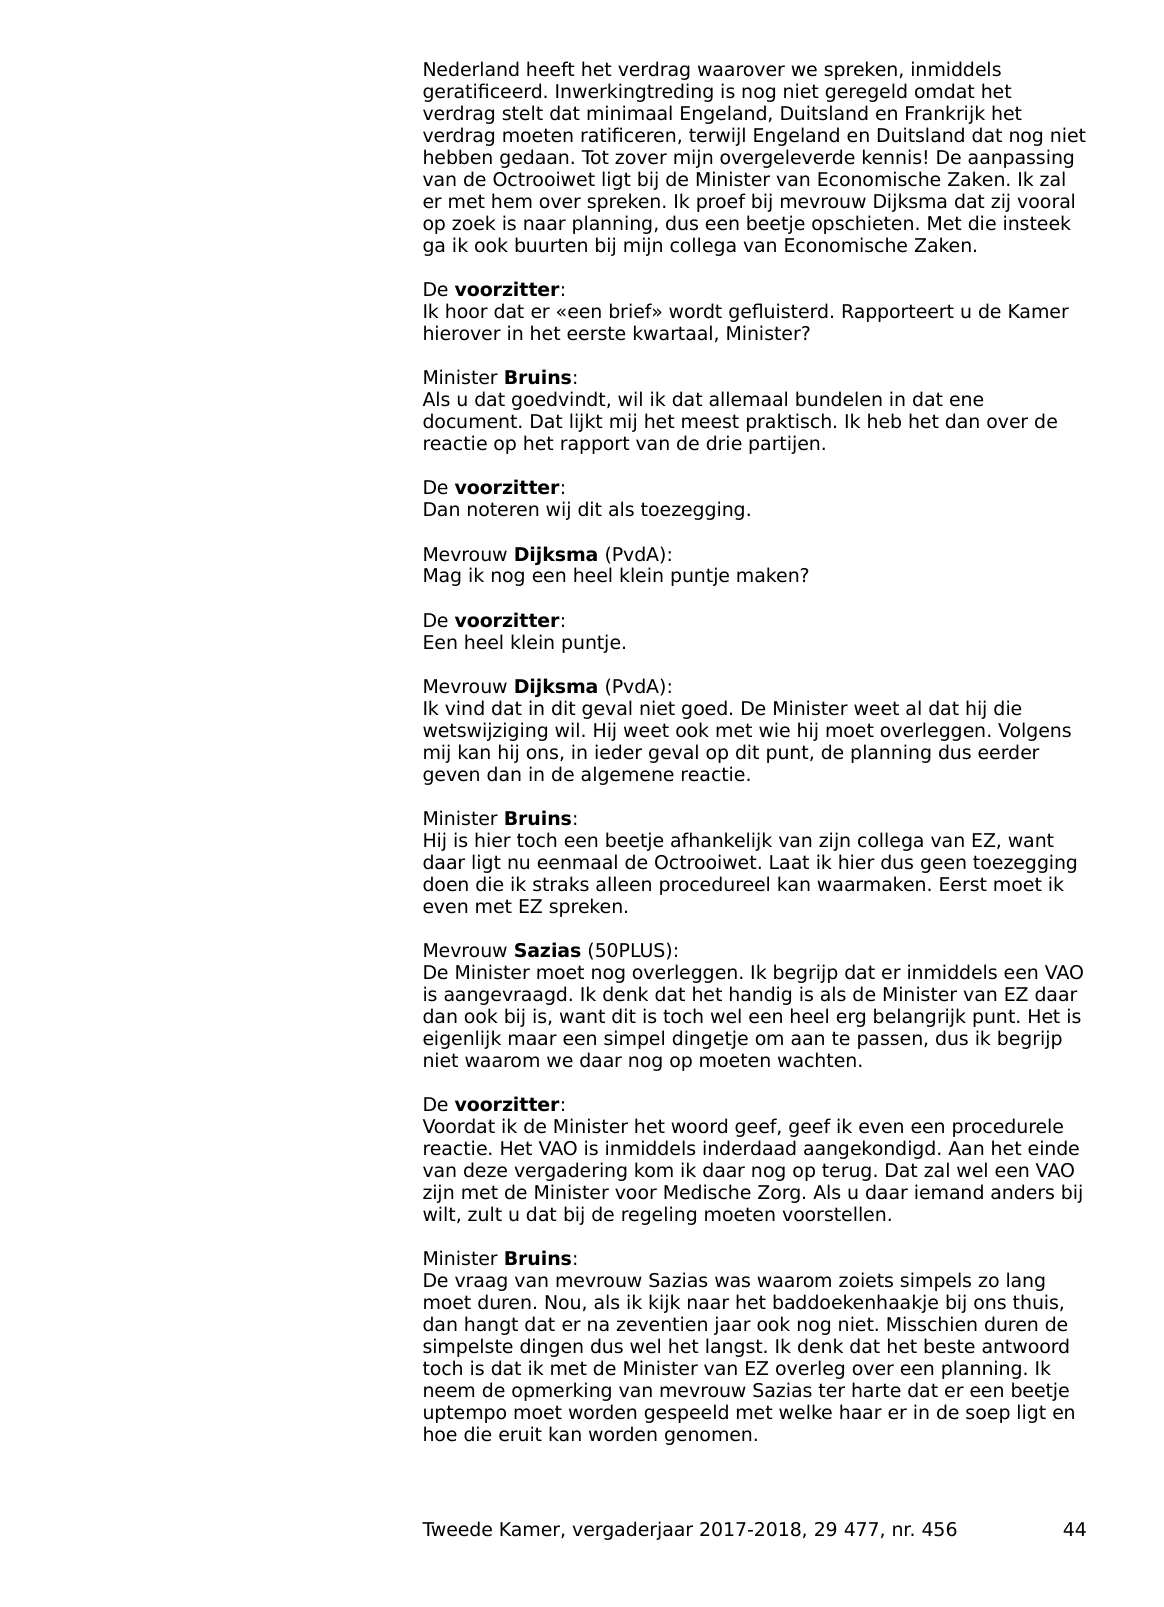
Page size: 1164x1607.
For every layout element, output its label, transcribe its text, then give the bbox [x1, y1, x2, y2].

text De Minister moet nog overleggen. Ik begrijp dat er inmiddels een VAO is aangevraagd. Ik denk dat het handig is als de Minister van EZ daar dan ook bij is, want dit is toch wel een heel erg belangrijk punt. Het is eigenlijk maar een simpel dingetje om aan te passen, dus ik begrijp niet waarom we daar nog op moeten wachten. [422, 962, 1087, 1072]
text Nederland heeft het verdrag waarover we spreken, inmiddels geratificeerd. Inwerkingtreding is nog niet geregeld omdat het verdrag stelt dat minimaal Engeland, Duitsland en Frankrijk het verdrag moeten ratificeren, terwijl Engeland en Duitsland dat nog niet hebben gedaan. Tot zover mijn overgeleverde kennis! De aanpassing van de Octrooiwet ligt bij de Minister van Economische Zaken. Ik zal er met hem over spreken. Ik proef bij mevrouw Dijksma dat zij vooral op zoek is naar planning, dus een beetje opschieten. Met die insteek ga ik ook buurten bij mijn collega van Economische Zaken. [422, 59, 1087, 257]
text Mag ik nog een heel klein puntje maken? [422, 565, 1087, 587]
text Minister Bruins: [422, 1248, 1087, 1270]
text Ik hoor dat er «een brief» wordt gefluisterd. Rapporteert u de Kamer hierover in het eerste kwartaal, Minister? [422, 301, 1087, 345]
text De voorzitter: [422, 477, 1087, 499]
text Een heel klein puntje. [422, 632, 1087, 653]
text Dan noteren wij dit als toezegging. [422, 499, 1087, 521]
text De voorzitter: [422, 609, 1087, 632]
text Mevrouw Dijksma (PvdA): [422, 676, 1087, 698]
text Minister Bruins: [422, 367, 1087, 389]
text De voorzitter: [422, 1094, 1087, 1116]
text Mevrouw Dijksma (PvdA): [422, 543, 1087, 565]
text Ik vind dat in dit geval niet goed. De Minister weet al dat hij die wetswijziging wil. Hij weet ook met wie hij moet overleggen. Volgens mij kan hij ons, in ieder geval op dit punt, de planning dus eerder geven dan in de algemene reactie. [422, 698, 1087, 786]
text De voorzitter: [422, 279, 1087, 301]
text De vraag van mevrouw Sazias was waarom zoiets simpels zo lang moet duren. Nou, als ik kijk naar het baddoekenhaakje bij ons thuis, dan hangt dat er na zeventien jaar ook nog niet. Misschien duren de simpelste dingen dus wel het langst. Ik denk dat het beste antwoord toch is dat ik met de Minister van EZ overleg over een planning. Ik neem de opmerking van mevrouw Sazias ter harte dat er een beetje uptempo moet worden gespeeld met welke haar er in de soep ligt en hoe die eruit kan worden genomen. [422, 1270, 1087, 1446]
text Minister Bruins: [422, 808, 1087, 830]
text Mevrouw Sazias (50PLUS): [422, 940, 1087, 962]
text Hij is hier toch een beetje afhankelijk van zijn collega van EZ, want daar ligt nu eenmaal de Octrooiwet. Laat ik hier dus geen toezegging doen die ik straks alleen procedureel kan waarmaken. Eerst moet ik even met EZ spreken. [422, 830, 1087, 918]
text Voordat ik de Minister het woord geef, geef ik even een procedurele reactie. Het VAO is inmiddels inderdaad aangekondigd. Aan het einde van deze vergadering kom ik daar nog op terug. Dat zal wel een VAO zijn met de Minister voor Medische Zorg. Als u daar iemand anders bij wilt, zult u dat bij de regeling moeten voorstellen. [422, 1116, 1087, 1226]
text Als u dat goedvindt, wil ik dat allemaal bundelen in dat ene document. Dat lijkt mij het meest praktisch. Ik heb het dan over de reactie op het rapport van de drie partijen. [422, 389, 1087, 455]
